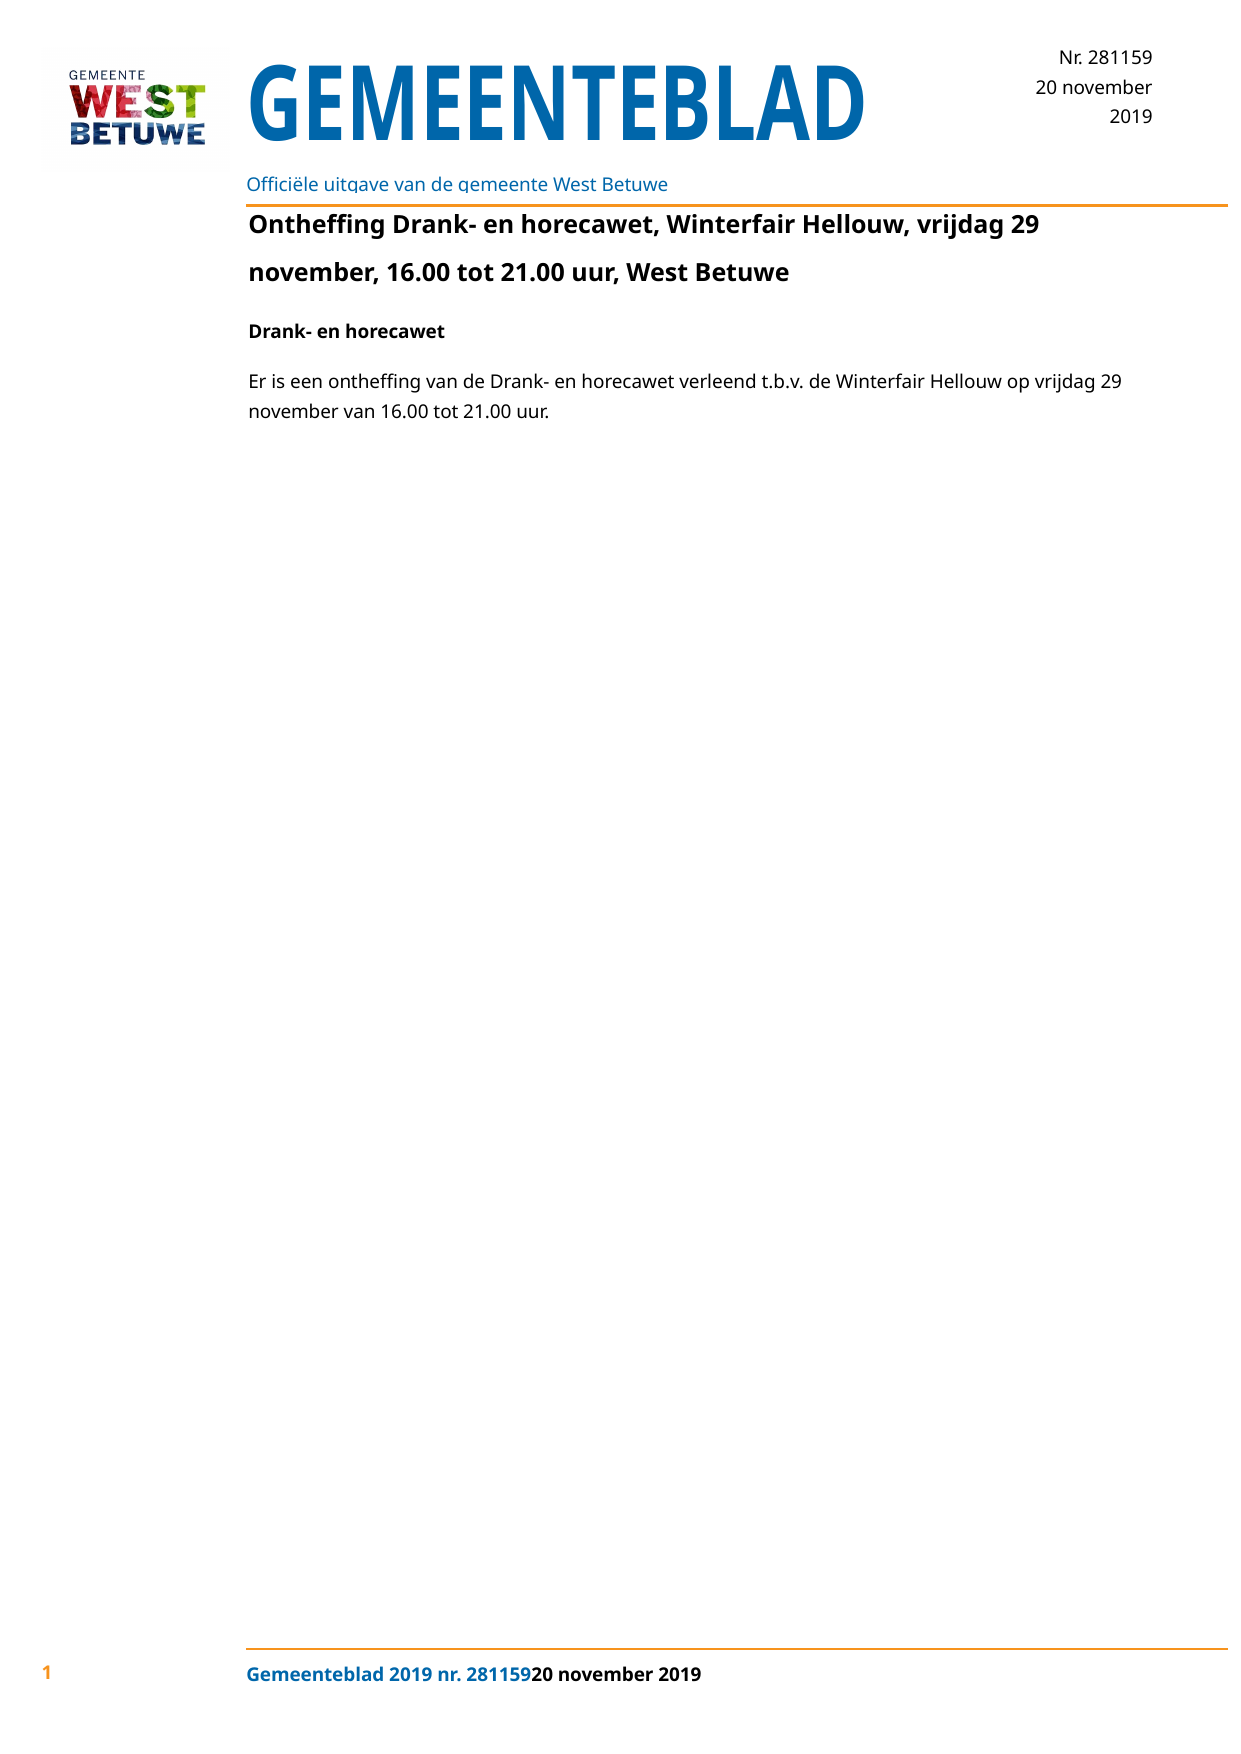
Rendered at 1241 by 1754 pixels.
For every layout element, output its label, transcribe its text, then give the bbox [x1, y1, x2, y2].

text Ontheffing Drank- en horecawet, Winterfair Hellouw, vrijdag 29 november, 16.00 tot 21.00 uur, West Betuwe [248, 207, 1152, 288]
text Er is een ontheffing van de Drank- en horecawet verleend t.b.v. de Winterfair Hellouw op vrijdag 29 november van 16.00 tot 21.00 uur. [248, 368, 1152, 424]
picture [41, 47, 231, 172]
text Drank- en horecawet [248, 318, 1152, 344]
